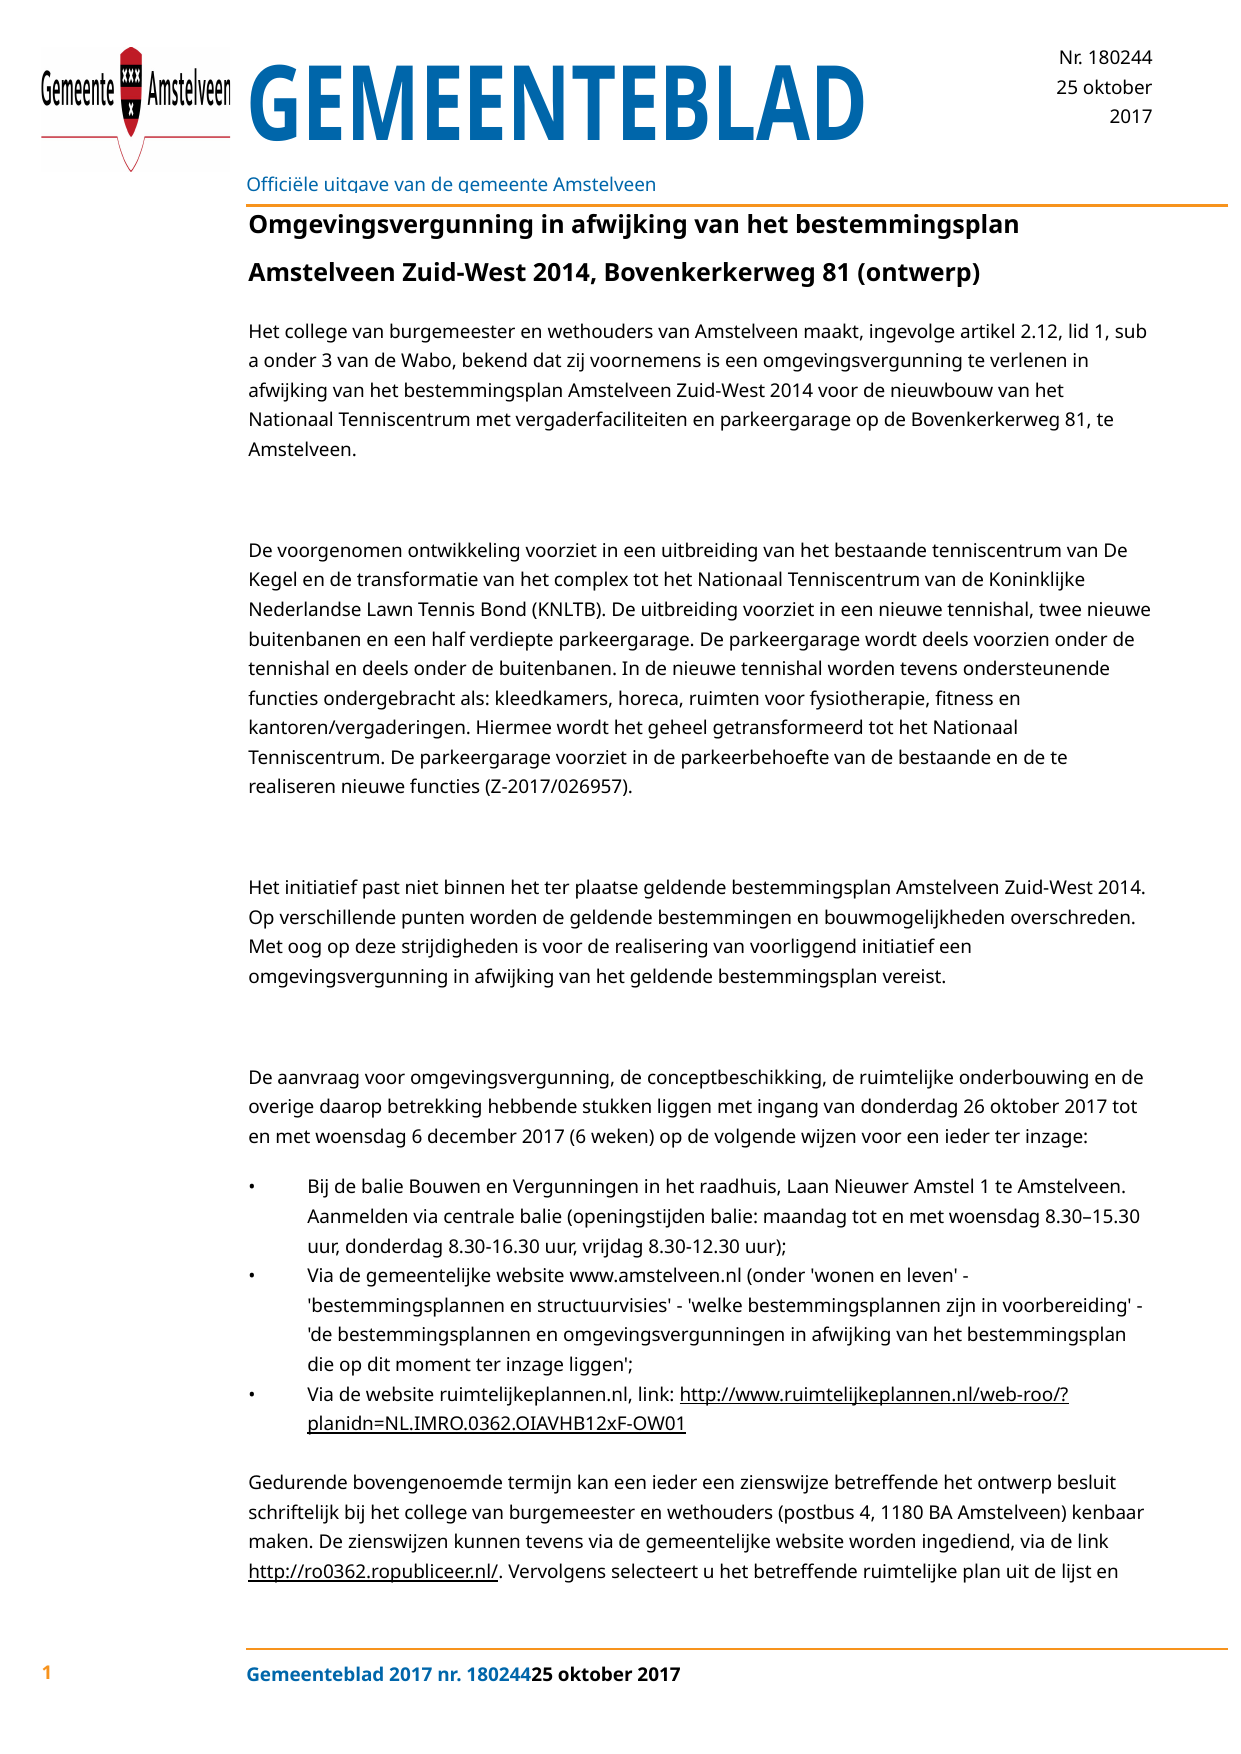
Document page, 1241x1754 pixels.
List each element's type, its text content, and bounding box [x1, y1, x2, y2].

text Het college van burgemeester en wethouders van Amstelveen maakt, ingevolge artikel 2.12, lid 1, sub a onder 3 van de Wabo, bekend dat zij voornemens is een omgevingsvergunning te verlenen in afwijking van het bestemmingsplan Amstelveen Zuid-West 2014 voor de nieuwbouw van het Nationaal Tenniscentrum met vergaderfaciliteiten en parkeergarage op de Bovenkerkerweg 81, te Amstelveen. [248, 318, 1152, 462]
picture [41, 47, 231, 172]
list Via de website ruimtelijkeplannen.nl, link: http://www.ruimtelijkeplannen.nl/web-roo/?planidn=NL.IMRO.0362.OIAVHB12xF-OW01 [248, 1381, 1152, 1436]
text Het initiatief past niet binnen het ter plaatse geldende bestemmingsplan Amstelveen Zuid-West 2014. Op verschillende punten worden de geldende bestemmingen en bouwmogelijkheden overschreden. Met oog op deze strijdigheden is voor de realisering van voorliggend initiatief een omgevingsvergunning in afwijking van het geldende bestemmingsplan vereist. [248, 874, 1152, 989]
text Gedurende bovengenoemde termijn kan een ieder een zienswijze betreffende het ontwerp besluit schriftelijk bij het college van burgemeester en wethouders (postbus 4, 1180 BA Amstelveen) kenbaar maken. De zienswijzen kunnen tevens via de gemeentelijke website worden ingediend, via de link http://ro0362.ropubliceer.nl/. Vervolgens selecteert u het betreffende ruimtelijke plan uit de lijst en [248, 1469, 1152, 1584]
text De voorgenomen ontwikkeling voorziet in een uitbreiding van het bestaande tenniscentrum van De Kegel en de transformatie van het complex tot het Nationaal Tenniscentrum van de Koninklijke Nederlandse Lawn Tennis Bond (KNLTB). De uitbreiding voorziet in een nieuwe tennishal, twee nieuwe buitenbanen en een half verdiepte parkeergarage. De parkeergarage wordt deels voorzien onder de tennishal en deels onder de buitenbanen. In de nieuwe tennishal worden tevens ondersteunende functies ondergebracht als: kleedkamers, horeca, ruimten voor fysiotherapie, fitness en kantoren/vergaderingen. Hiermee wordt het geheel getransformeerd tot het Nationaal Tenniscentrum. De parkeergarage voorziet in de parkeerbehoefte van de bestaande en de te realiseren nieuwe functies (Z-2017/026957). [248, 537, 1152, 799]
list Via de gemeentelijke website www.amstelveen.nl (onder 'wonen en leven' - 'bestemmingsplannen en structuurvisies' - 'welke bestemmingsplannen zijn in voorbereiding' - 'de bestemmingsplannen en omgevingsvergunningen in afwijking van het bestemmingsplan die op dit moment ter inzage liggen'; [248, 1262, 1152, 1377]
text Omgevingsvergunning in afwijking van het bestemmingsplan Amstelveen Zuid-West 2014, Bovenkerkerweg 81 (ontwerp) [248, 207, 1152, 288]
list Bij de balie Bouwen en Vergunningen in het raadhuis, Laan Nieuwer Amstel 1 te Amstelveen. Aanmelden via centrale balie (openingstijden balie: maandag tot en met woensdag 8.30–15.30 uur, donderdag 8.30-16.30 uur, vrijdag 8.30-12.30 uur); [248, 1174, 1152, 1259]
text De aanvraag voor omgevingsvergunning, de conceptbeschikking, de ruimtelijke onderbouwing en de overige daarop betrekking hebbende stukken liggen met ingang van donderdag 26 oktober 2017 tot en met woensdag 6 december 2017 (6 weken) op de volgende wijzen voor een ieder ter inzage: [248, 1064, 1152, 1149]
